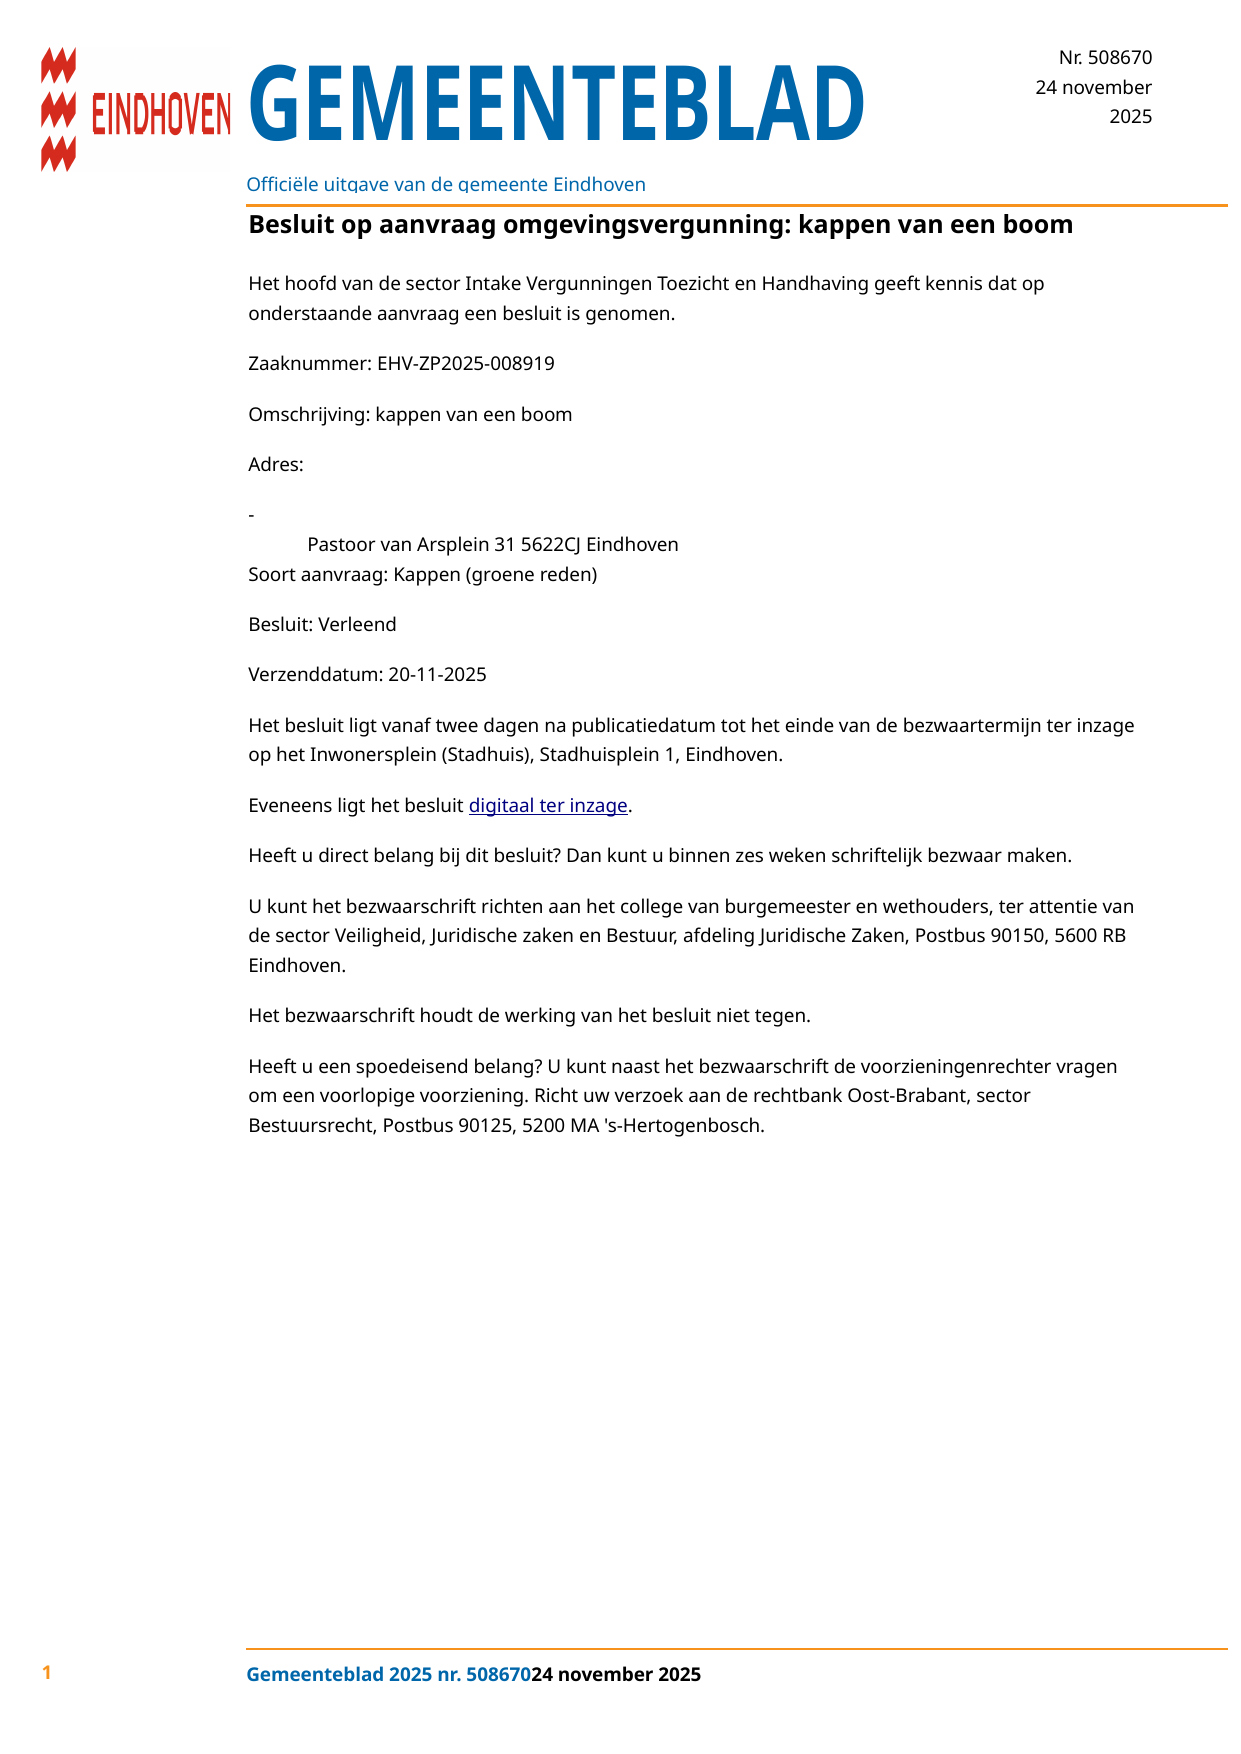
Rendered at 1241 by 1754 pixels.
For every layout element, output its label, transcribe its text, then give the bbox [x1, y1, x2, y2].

text Zaaknummer: EHV-ZP2025-008919 [248, 350, 1152, 376]
list Pastoor van Arsplein 31 5622CJ Eindhoven [248, 531, 1152, 557]
text Het bezwaarschrift houdt de werking van het besluit niet tegen. [248, 1002, 1152, 1028]
text Besluit op aanvraag omgevingsvergunning: kappen van een boom [248, 207, 1152, 241]
text Eveneens ligt het besluit digitaal ter inzage. [248, 792, 1152, 818]
text Heeft u direct belang bij dit besluit? Dan kunt u binnen zes weken schriftelijk bezwaar maken. [248, 842, 1152, 868]
text Het hoofd van de sector Intake Vergunningen Toezicht en Handhaving geeft kennis dat op onderstaande aanvraag een besluit is genomen. [248, 270, 1152, 326]
text Omschrijving: kappen van een boom [248, 401, 1152, 426]
text Verzenddatum: 20-11-2025 [248, 662, 1152, 687]
text Het besluit ligt vanaf twee dagen na publicatiedatum tot het einde van de bezwaartermijn ter inzage op het Inwonersplein (Stadhuis), Stadhuisplein 1, Eindhoven. [248, 712, 1152, 767]
text Heeft u een spoedeisend belang? U kunt naast het bezwaarschrift de voorzieningenrechter vragen om een voorlopige voorziening. Richt uw verzoek aan de rechtbank Oost-Brabant, sector Bestuursrecht, Postbus 90125, 5200 MA 's-Hertogenbosch. [248, 1053, 1152, 1138]
text Besluit: Verleend [248, 611, 1152, 637]
text Adres: [248, 451, 1152, 477]
text Soort aanvraag: Kappen (groene reden) [248, 561, 1152, 586]
picture [41, 47, 231, 172]
text U kunt het bezwaarschrift richten aan het college van burgemeester en wethouders, ter attentie van de sector Veiligheid, Juridische zaken en Bestuur, afdeling Juridische Zaken, Postbus 90150, 5600 RB Eindhoven. [248, 893, 1152, 978]
